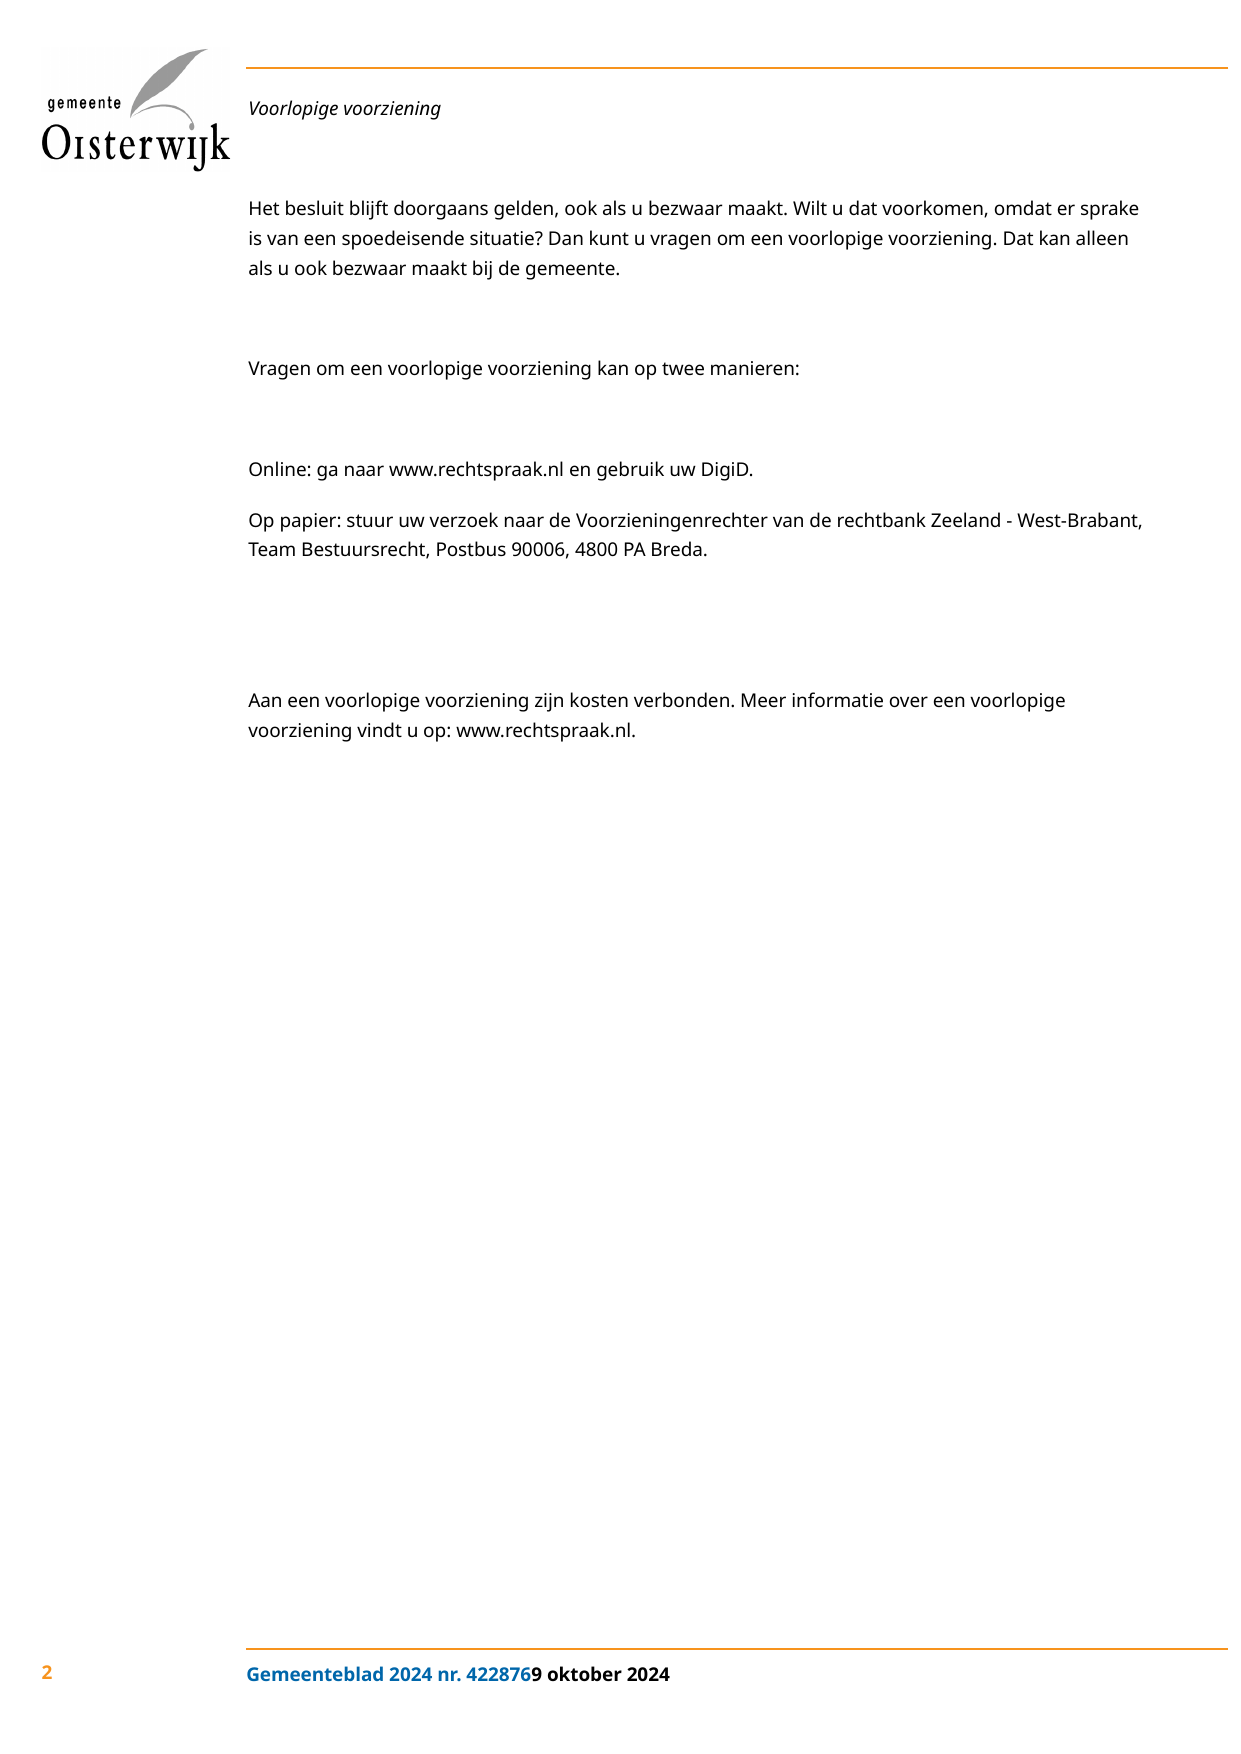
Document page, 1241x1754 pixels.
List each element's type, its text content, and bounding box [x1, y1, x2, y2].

text Vragen om een voorlopige voorziening kan op twee manieren: [248, 356, 1152, 381]
text Aan een voorlopige voorziening zijn kosten verbonden. Meer informatie over een voorlopige voorziening vindt u op: www.rechtspraak.nl. [248, 688, 1152, 743]
picture [41, 47, 231, 172]
text Het besluit blijft doorgaans gelden, ook als u bezwaar maakt. Wilt u dat voorkomen, omdat er sprake is van een spoedeisende situatie? Dan kunt u vragen om een voorlopige voorziening. Dat kan alleen als u ook bezwaar maakt bij de gemeente. [248, 196, 1152, 281]
text Voorlopige voorziening [248, 95, 1152, 121]
text Op papier: stuur uw verzoek naar de Voorzieningenrechter van de rechtbank Zeeland - West-Brabant, Team Bestuursrecht, Postbus 90006, 4800 PA Breda. [248, 507, 1152, 562]
text Online: ga naar www.rechtspraak.nl en gebruik uw DigiD. [248, 456, 1152, 482]
